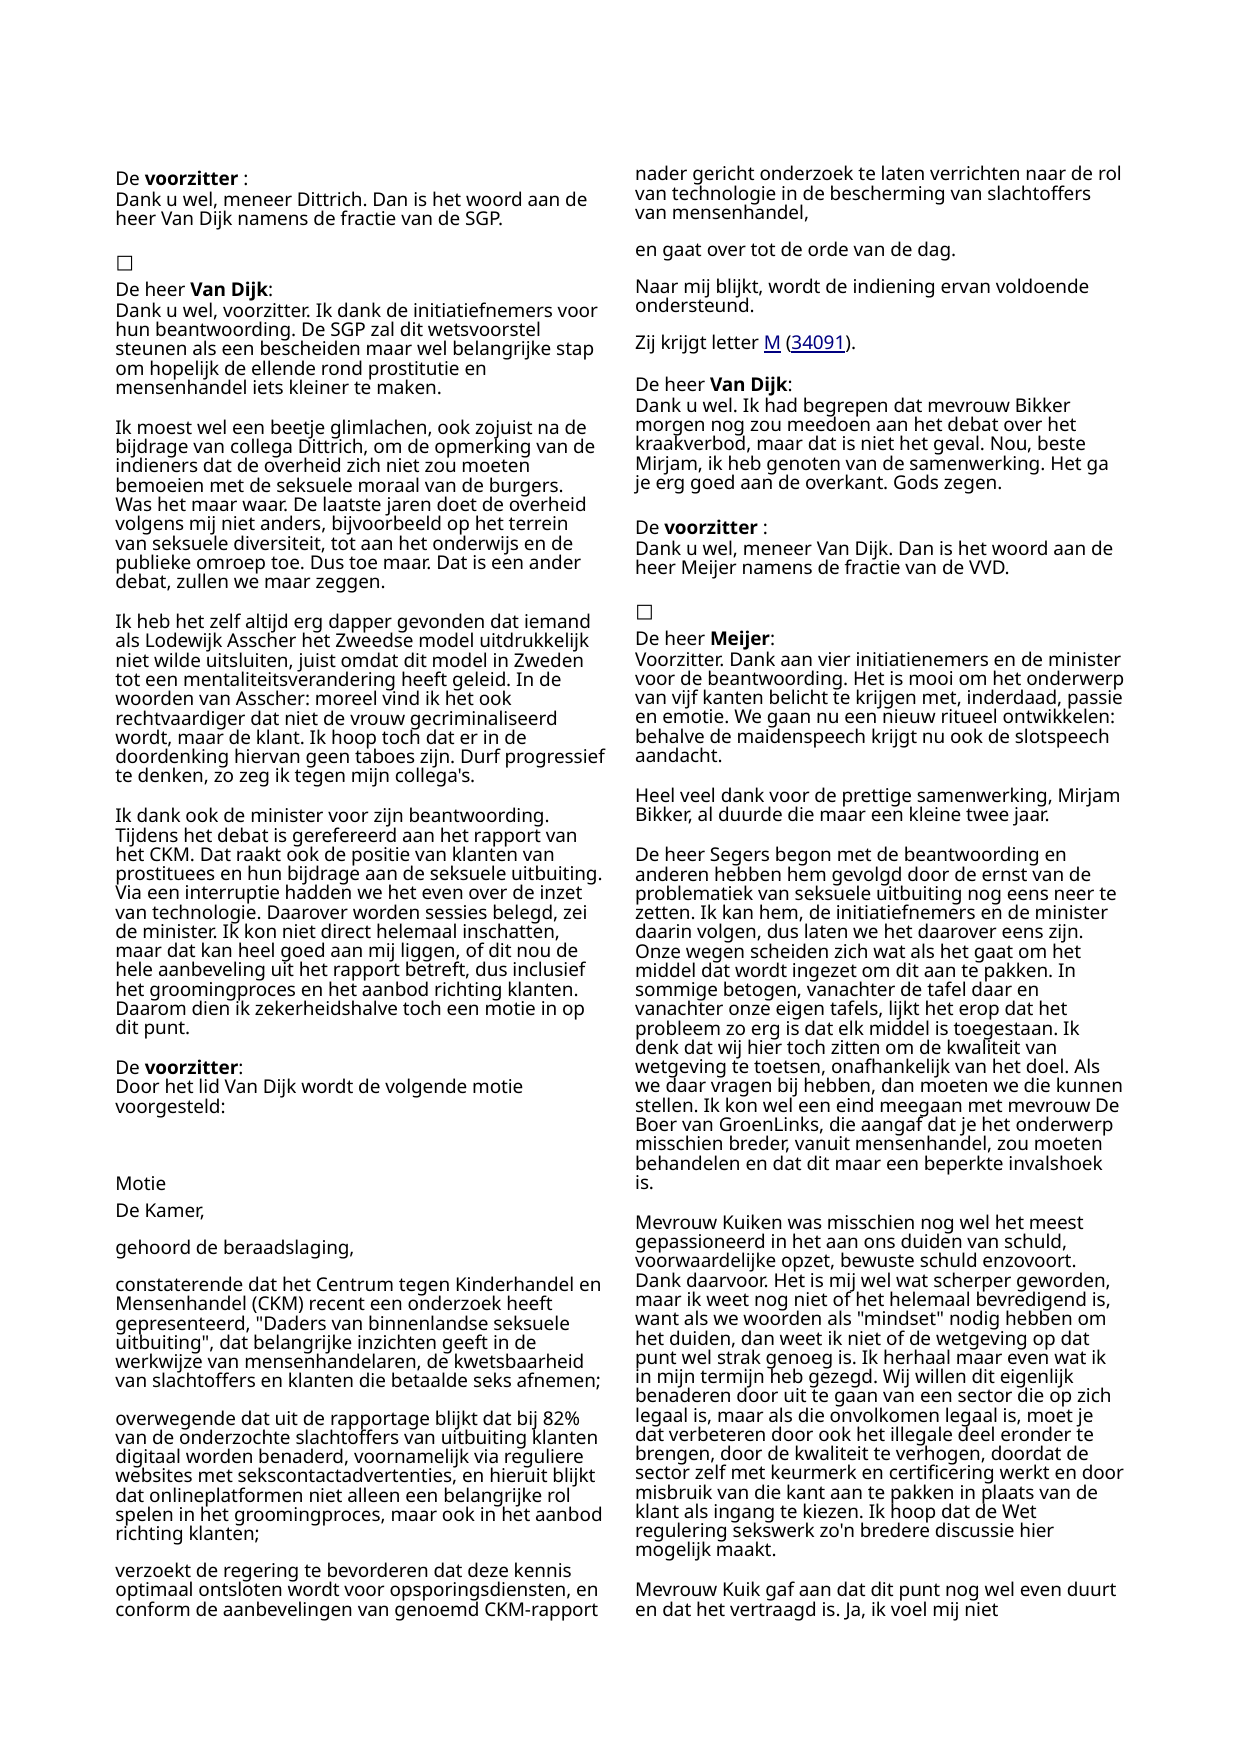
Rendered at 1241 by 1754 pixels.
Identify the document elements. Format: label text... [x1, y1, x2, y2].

text Heel veel dank voor de prettige samenwerking, Mirjam Bikker, al duurde die maar een kleine twee jaar. [635, 787, 1125, 826]
text De voorzitter : [115, 165, 605, 191]
text ⬜ [115, 250, 605, 276]
text Ik moest wel een beetje glimlachen, ook zojuist na de bijdrage van collega Dittrich, om de opmerking van de indieners dat de overheid zich niet zou moeten bemoeien met de seksuele moraal van de burgers. Was het maar waar. De laatste jaren doet de overheid volgens mij niet anders, bijvoorbeeld op het terrein van seksuele diversiteit, tot aan het onderwijs en de publieke omroep toe. Dus toe maar. Dat is een ander debat, zullen we maar zeggen. [115, 419, 605, 592]
text nader gericht onderzoek te laten verrichten naar de rol van technologie in de bescherming van slachtoffers van mensenhandel, [635, 165, 1125, 223]
text Door het lid Van Dijk wordt de volgende motie voorgesteld: [115, 1078, 605, 1117]
text Dank u wel. Ik had begrepen dat mevrouw Bikker morgen nog zou meedoen aan het debat over het kraakverbod, maar dat is niet het geval. Nou, beste Mirjam, ik heb genoten van de samenwerking. Het ga je erg goed aan de overkant. Gods zegen. [635, 397, 1125, 493]
text De heer Van Dijk: [635, 371, 1125, 397]
text ⬜ [635, 599, 1125, 625]
text verzoekt de regering te bevorderen dat deze kennis optimaal ontsloten wordt voor opsporingsdiensten, en conform de aanbevelingen van genoemd CKM-rapport [115, 1562, 605, 1620]
text Mevrouw Kuik gaf aan dat dit punt nog wel even duurt en dat het vertraagd is. Ja, ik voel mij niet [635, 1581, 1125, 1620]
text De heer Meijer: [635, 625, 1125, 651]
text Dank u wel, meneer Van Dijk. Dan is het woord aan de heer Meijer namens de fractie van de VVD. [635, 540, 1125, 578]
text De Kamer, [115, 1202, 605, 1221]
text overwegende dat uit de rapportage blijkt dat bij 82% van de onderzochte slachtoffers van uitbuiting klanten digitaal worden benaderd, voornamelijk via reguliere websites met sekscontactadvertenties, en hieruit blijkt dat onlineplatformen niet alleen een belangrijke rol spelen in het groomingproces, maar ook in het aanbod richting klanten; [115, 1409, 605, 1544]
text Dank u wel, voorzitter. Ik dank de initiatiefnemers voor hun beantwoording. De SGP zal dit wetsvoorstel steunen als een bescheiden maar wel belangrijke stap om hopelijk de ellende rond prostitutie en mensenhandel iets kleiner te maken. [115, 302, 605, 398]
text Zij krijgt letter M (34091). [635, 334, 1125, 353]
text Voorzitter. Dank aan vier initiatienemers en de minister voor de beantwoording. Het is mooi om het onderwerp van vijf kanten belicht te krijgen met, inderdaad, passie en emotie. We gaan nu een nieuw ritueel ontwikkelen: behalve de maidenspeech krijgt nu ook de slotspeech aandacht. [635, 651, 1125, 766]
text De heer Segers begon met de beantwoording en anderen hebben hem gevolgd door de ernst van de problematiek van seksuele uitbuiting nog eens neer te zetten. Ik kan hem, de initiatiefnemers en de minister daarin volgen, dus laten we het daarover eens zijn. Onze wegen scheiden zich wat als het gaat om het middel dat wordt ingezet om dit aan te pakken. In sommige betogen, vanachter de tafel daar en vanachter onze eigen tafels, lijkt het erop dat het probleem zo erg is dat elk middel is toegestaan. Ik denk dat wij hier toch zitten om de kwaliteit van wetgeving te toetsen, onafhankelijk van het doel. Als we daar vragen bij hebben, dan moeten we die kunnen stellen. Ik kon wel een eind meegaan met mevrouw De Boer van GroenLinks, die aangaf dat je het onderwerp misschien breder, vanuit mensenhandel, zou moeten behandelen en dat dit maar een beperkte invalshoek is. [635, 846, 1125, 1193]
text Dank u wel, meneer Dittrich. Dan is het woord aan de heer Van Dijk namens de fractie van de SGP. [115, 191, 605, 229]
text gehoord de beraadslaging, [115, 1239, 605, 1258]
text De heer Van Dijk: [115, 276, 605, 302]
text Ik dank ook de minister voor zijn beantwoording. Tijdens het debat is gerefereerd aan het rapport van het CKM. Dat raakt ook de positie van klanten van prostituees en hun bijdrage aan de seksuele uitbuiting. Via een interruptie hadden we het even over de inzet van technologie. Daarover worden sessies belegd, zei de minister. Ik kon niet direct helemaal inschatten, maar dat kan heel goed aan mij liggen, of dit nou de hele aanbeveling uit het rapport betreft, dus inclusief het groomingproces en het aanbod richting klanten. Daarom dien ik zekerheidshalve toch een motie in op dit punt. [115, 807, 605, 1038]
text De voorzitter: [115, 1059, 605, 1078]
text Mevrouw Kuiken was misschien nog wel het meest gepassioneerd in het aan ons duiden van schuld, voorwaardelijke opzet, bewuste schuld enzovoort. Dank daarvoor. Het is mij wel wat scherper geworden, maar ik weet nog niet of het helemaal bevredigend is, want als we woorden als "mindset" nodig hebben om het duiden, dan weet ik niet of de wetgeving op dat punt wel strak genoeg is. Ik herhaal maar even wat ik in mijn termijn heb gezegd. Wij willen dit eigenlijk benaderen door uit te gaan van een sector die op zich legaal is, maar als die onvolkomen legaal is, moet je dat verbeteren door ook het illegale deel eronder te brengen, door de kwaliteit te verhogen, doordat de sector zelf met keurmerk en certificering werkt en door misbruik van die kant aan te pakken in plaats van de klant als ingang te kiezen. Ik hoop dat de Wet regulering sekswerk zo'n bredere discussie hier mogelijk maakt. [635, 1214, 1125, 1561]
text Ik heb het zelf altijd erg dapper gevonden dat iemand als Lodewijk Asscher het Zweedse model uitdrukkelijk niet wilde uitsluiten, juist omdat dit model in Zweden tot een mentaliteitsverandering heeft geleid. In de woorden van Asscher: moreel vind ik het ook rechtvaardiger dat niet de vrouw gecriminaliseerd wordt, maar de klant. Ik hoop toch dat er in de doordenking hiervan geen taboes zijn. Durf progressief te denken, zo zeg ik tegen mijn collega's. [115, 613, 605, 787]
text De voorzitter : [635, 514, 1125, 540]
text en gaat over tot de orde van de dag. [635, 241, 1125, 260]
text constaterende dat het Centrum tegen Kinderhandel en Mensenhandel (CKM) recent een onderzoek heeft gepresenteerd, "Daders van binnenlandse seksuele uitbuiting", dat belangrijke inzichten geeft in de werkwijze van mensenhandelaren, de kwetsbaarheid van slachtoffers en klanten die betaalde seks afnemen; [115, 1276, 605, 1392]
text Naar mij blijkt, wordt de indiening ervan voldoende ondersteund. [635, 278, 1125, 316]
text Motie [115, 1171, 605, 1196]
